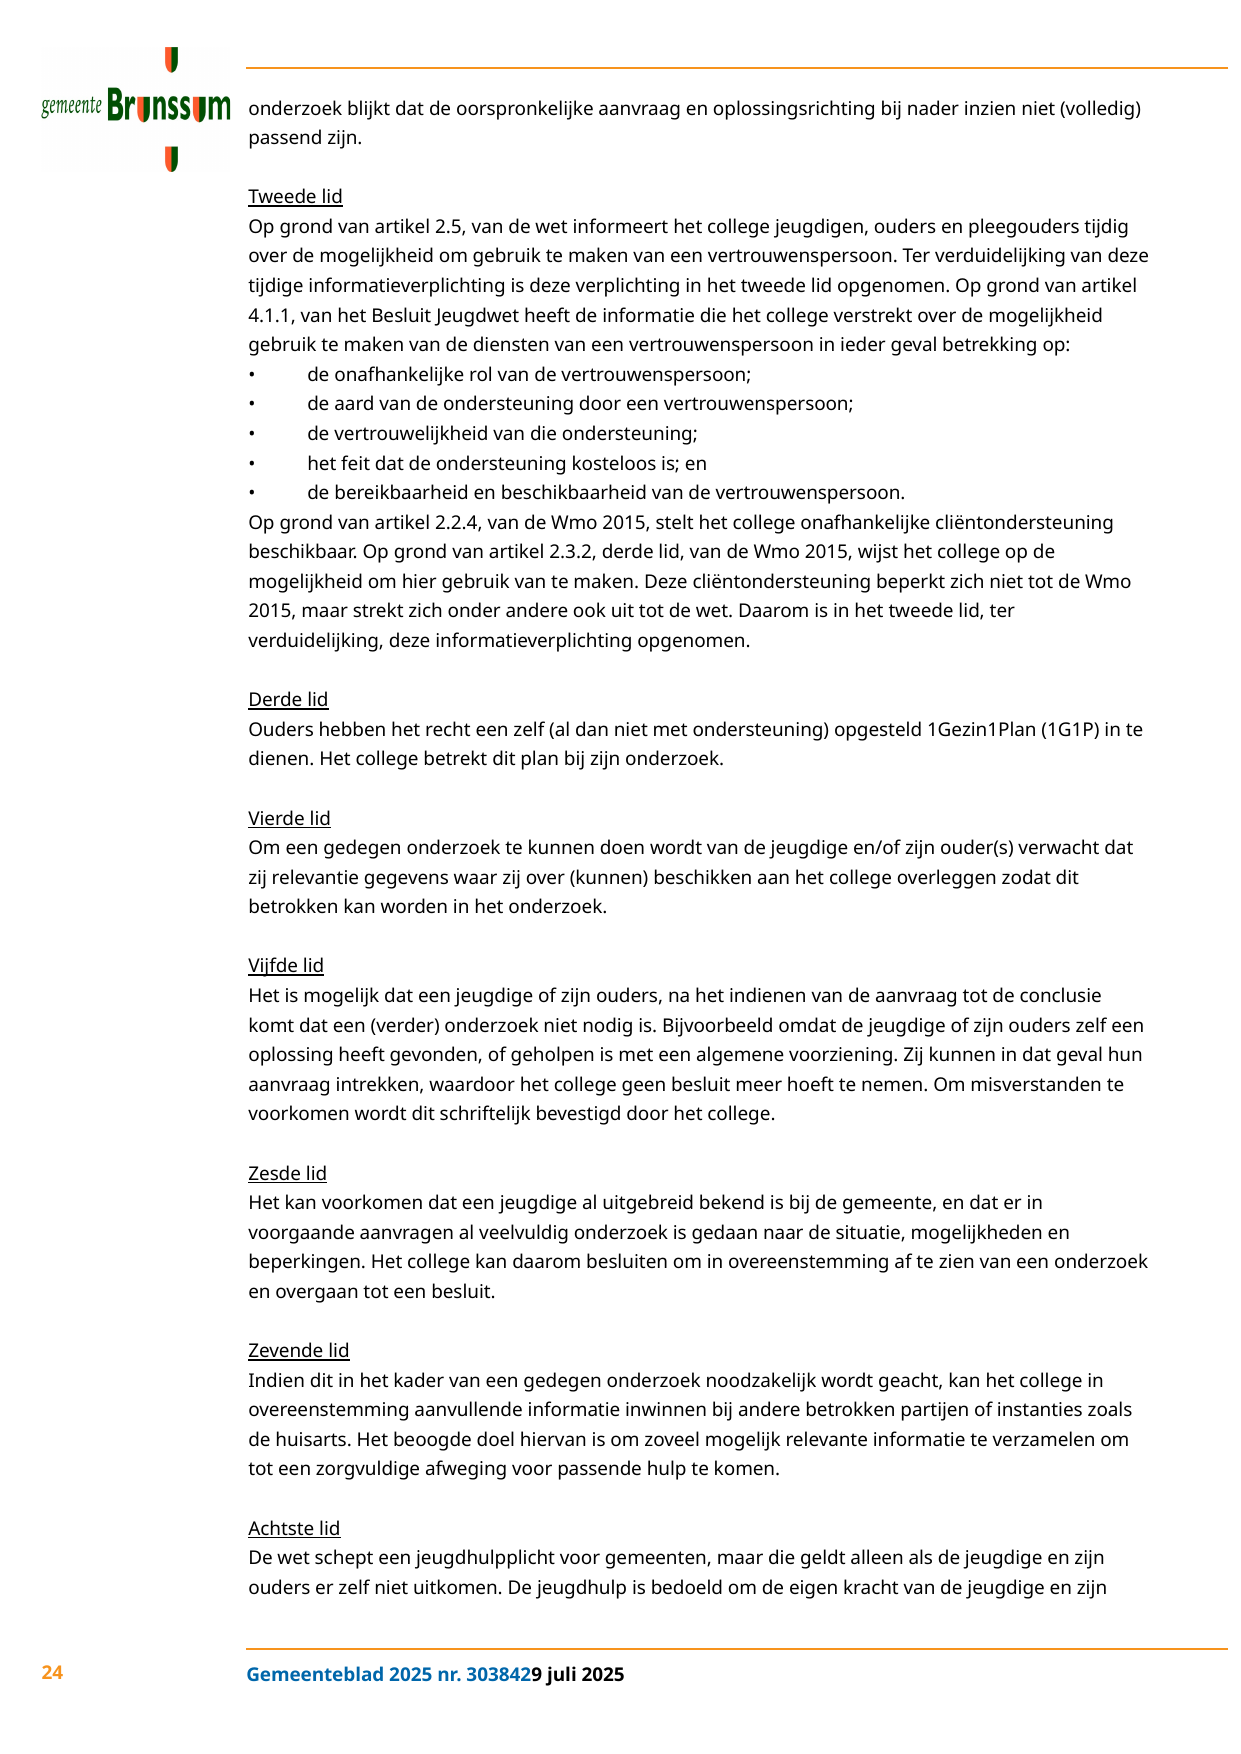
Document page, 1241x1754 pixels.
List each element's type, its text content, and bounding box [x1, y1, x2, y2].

list het feit dat de ondersteuning kosteloos is; en [248, 450, 1152, 476]
text Vierde lid [248, 805, 1152, 831]
text Het kan voorkomen dat een jeugdige al uitgebreid bekend is bij de gemeente, en dat er in voorgaande aanvragen al veelvuldig onderzoek is gedaan naar de situatie, mogelijkheden en beperkingen. Het college kan daarom besluiten om in overeenstemming af te zien van een onderzoek en overgaan tot een besluit. [248, 1189, 1152, 1304]
text Vijfde lid [248, 953, 1152, 978]
text Op grond van artikel 2.2.4, van de Wmo 2015, stelt het college onafhankelijke cliëntondersteuning beschikbaar. Op grond van artikel 2.3.2, derde lid, van de Wmo 2015, wijst het college op de mogelijkheid om hier gebruik van te maken. Deze cliëntondersteuning beperkt zich niet tot de Wmo 2015, maar strekt zich onder andere ook uit tot de wet. Daarom is in het tweede lid, ter verduidelijking, deze informatieverplichting opgenomen. [248, 509, 1152, 653]
text Zevende lid [248, 1337, 1152, 1363]
list de aard van de ondersteuning door een vertrouwenspersoon; [248, 391, 1152, 416]
text Ouders hebben het recht een zelf (al dan niet met ondersteuning) opgesteld 1Gezin1Plan (1G1P) in te dienen. Het college betrekt dit plan bij zijn onderzoek. [248, 716, 1152, 771]
list de vertrouwelijkheid van die ondersteuning; [248, 420, 1152, 446]
text Op grond van artikel 2.5, van de wet informeert het college jeugdigen, ouders en pleegouders tijdig over de mogelijkheid om gebruik te maken van een vertrouwenspersoon. Ter verduidelijking van deze tijdige informatieverplichting is deze verplichting in het tweede lid opgenomen. Op grond van artikel 4.1.1, van het Besluit Jeugdwet heeft de informatie die het college verstrekt over de mogelijkheid gebruik te maken van de diensten van een vertrouwenspersoon in ieder geval betrekking op: [248, 213, 1152, 357]
text onderzoek blijkt dat de oorspronkelijke aanvraag en oplossingsrichting bij nader inzien niet (volledig) passend zijn. [248, 95, 1152, 150]
text Het is mogelijk dat een jeugdige of zijn ouders, na het indienen van de aanvraag tot de conclusie komt dat een (verder) onderzoek niet nodig is. Bijvoorbeeld omdat de jeugdige of zijn ouders zelf een oplossing heeft gevonden, of geholpen is met een algemene voorziening. Zij kunnen in dat geval hun aanvraag intrekken, waardoor het college geen besluit meer hoeft te nemen. Om misverstanden te voorkomen wordt dit schriftelijk bevestigd door het college. [248, 982, 1152, 1126]
text Om een gedegen onderzoek te kunnen doen wordt van de jeugdige en/of zijn ouder(s) verwacht dat zij relevantie gegevens waar zij over (kunnen) beschikken aan het college overleggen zodat dit betrokken kan worden in het onderzoek. [248, 834, 1152, 919]
text De wet schept een jeugdhulpplicht voor gemeenten, maar die geldt alleen als de jeugdige en zijn ouders er zelf niet uitkomen. De jeugdhulp is bedoeld om de eigen kracht van de jeugdige en zijn [248, 1544, 1152, 1600]
text Zesde lid [248, 1160, 1152, 1186]
text Achtste lid [248, 1515, 1152, 1541]
picture [41, 47, 231, 172]
list de bereikbaarheid en beschikbaarheid van de vertrouwenspersoon. [248, 479, 1152, 505]
list de onafhankelijke rol van de vertrouwenspersoon; [248, 361, 1152, 387]
text Indien dit in het kader van een gedegen onderzoek noodzakelijk wordt geacht, kan het college in overeenstemming aanvullende informatie inwinnen bij andere betrokken partijen of instanties zoals de huisarts. Het beoogde doel hiervan is om zoveel mogelijk relevante informatie te verzamelen om tot een zorgvuldige afweging voor passende hulp te komen. [248, 1367, 1152, 1481]
text Tweede lid [248, 183, 1152, 209]
text Derde lid [248, 686, 1152, 712]
